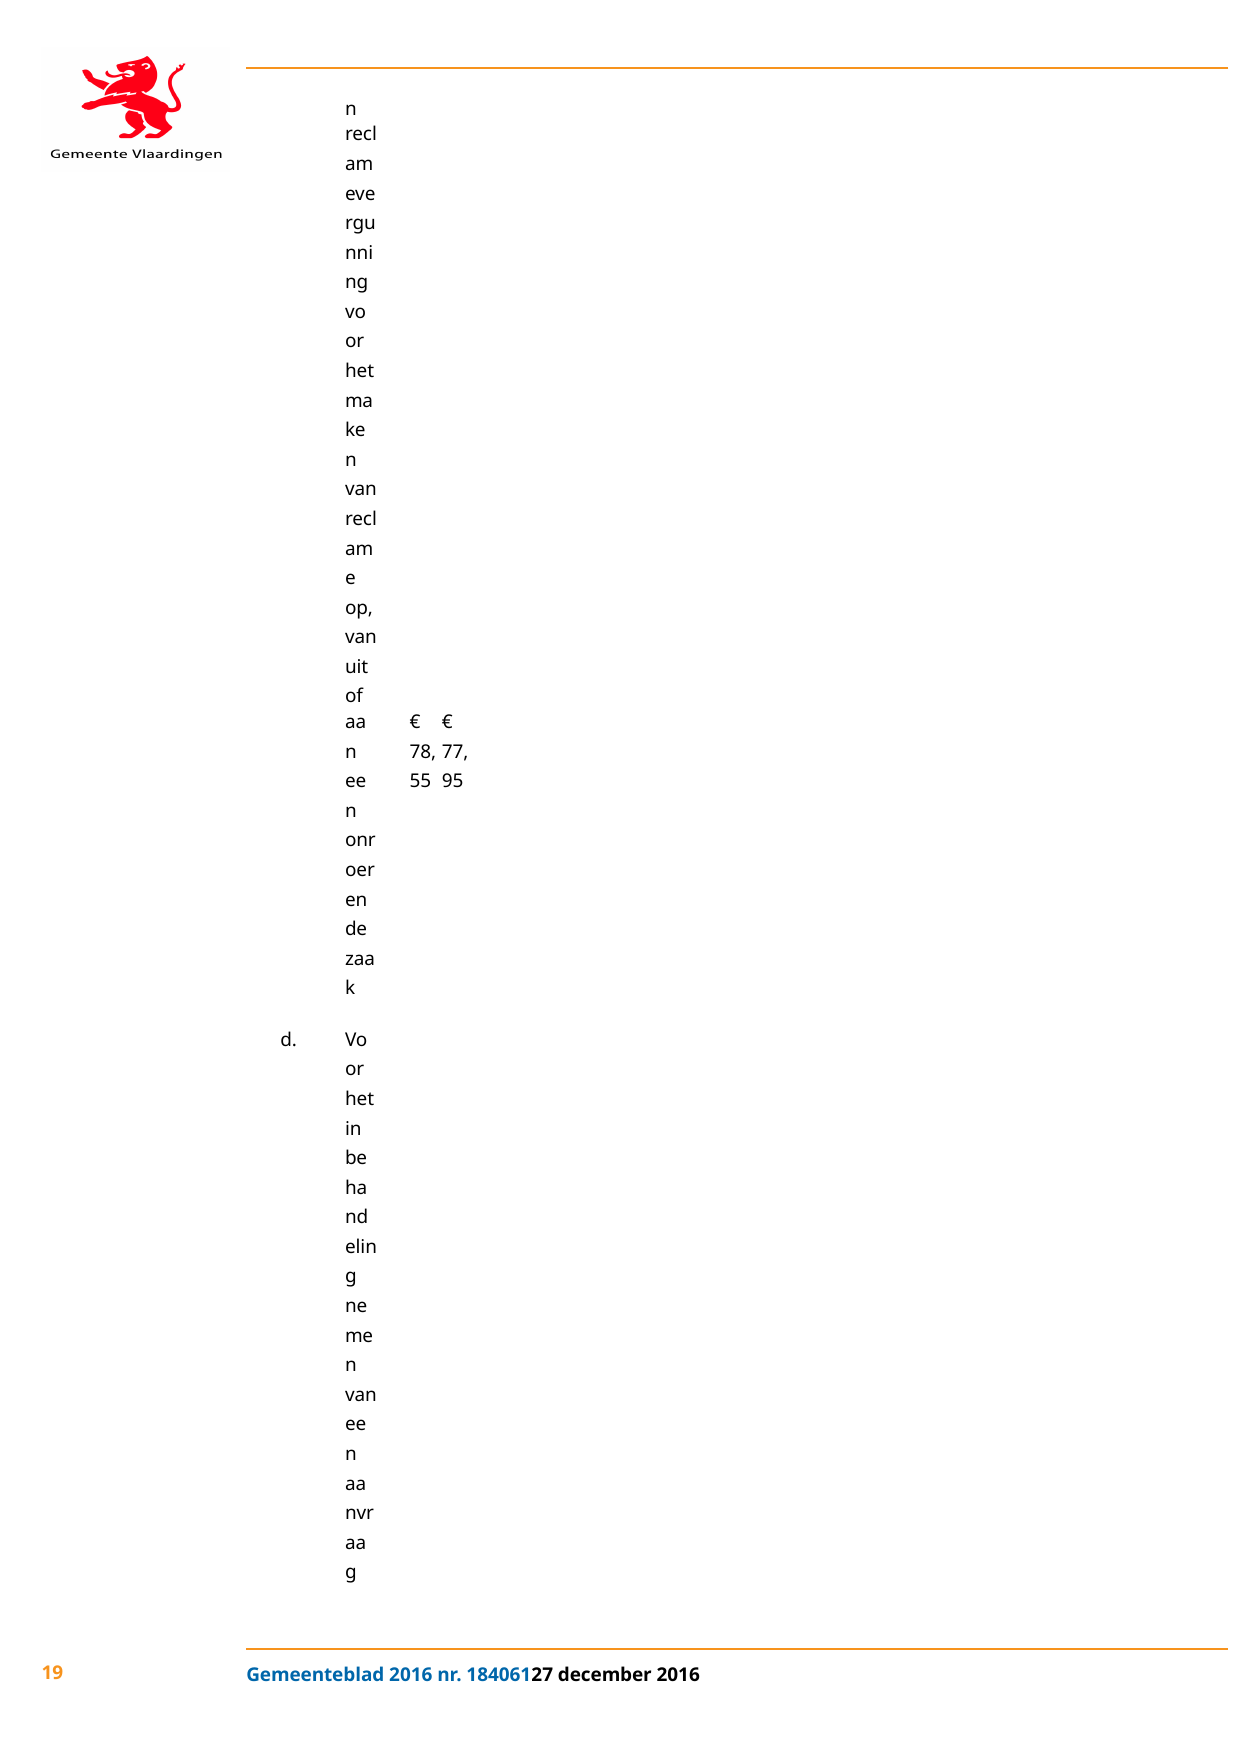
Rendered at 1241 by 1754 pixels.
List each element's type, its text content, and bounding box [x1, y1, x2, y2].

table_cell [248, 95, 280, 121]
table_cell n [345, 95, 377, 121]
table_cell [248, 1026, 280, 1584]
table_cell € 78,55 [409, 708, 442, 1000]
table_cell [313, 121, 345, 708]
table_cell [377, 708, 409, 1000]
table_cell d. [280, 1026, 312, 1584]
table_cell [409, 1026, 442, 1584]
table_cell [409, 121, 442, 708]
table_cell [313, 95, 345, 121]
table_cell [313, 708, 345, 1000]
table_cell [442, 1026, 474, 1584]
table_cell [280, 1000, 312, 1026]
table_cell [442, 121, 474, 708]
table_cell reclamevergunning voor het maken van reclame op, vanuit of [345, 121, 377, 708]
table_cell [280, 121, 312, 708]
table_cell [313, 1026, 345, 1584]
table_cell [442, 1000, 474, 1026]
table_cell [377, 1026, 409, 1584]
table_cell [377, 1000, 409, 1026]
table_cell [409, 1000, 442, 1026]
picture [41, 47, 231, 172]
table_cell [248, 708, 280, 1000]
table_cell [377, 121, 409, 708]
table_cell [248, 121, 280, 708]
table_cell [442, 95, 474, 121]
table_cell [280, 95, 312, 121]
table_cell [280, 708, 312, 1000]
table_cell Voor het in behandeling nemen van een aanvraag [345, 1026, 377, 1584]
table_cell [345, 1000, 377, 1026]
table_cell aan een onroerende zaak [345, 708, 377, 1000]
table_cell [313, 1000, 345, 1026]
table_cell [409, 95, 442, 121]
table_cell [377, 95, 409, 121]
table_cell € 77,95 [442, 708, 474, 1000]
table_cell [248, 1000, 280, 1026]
